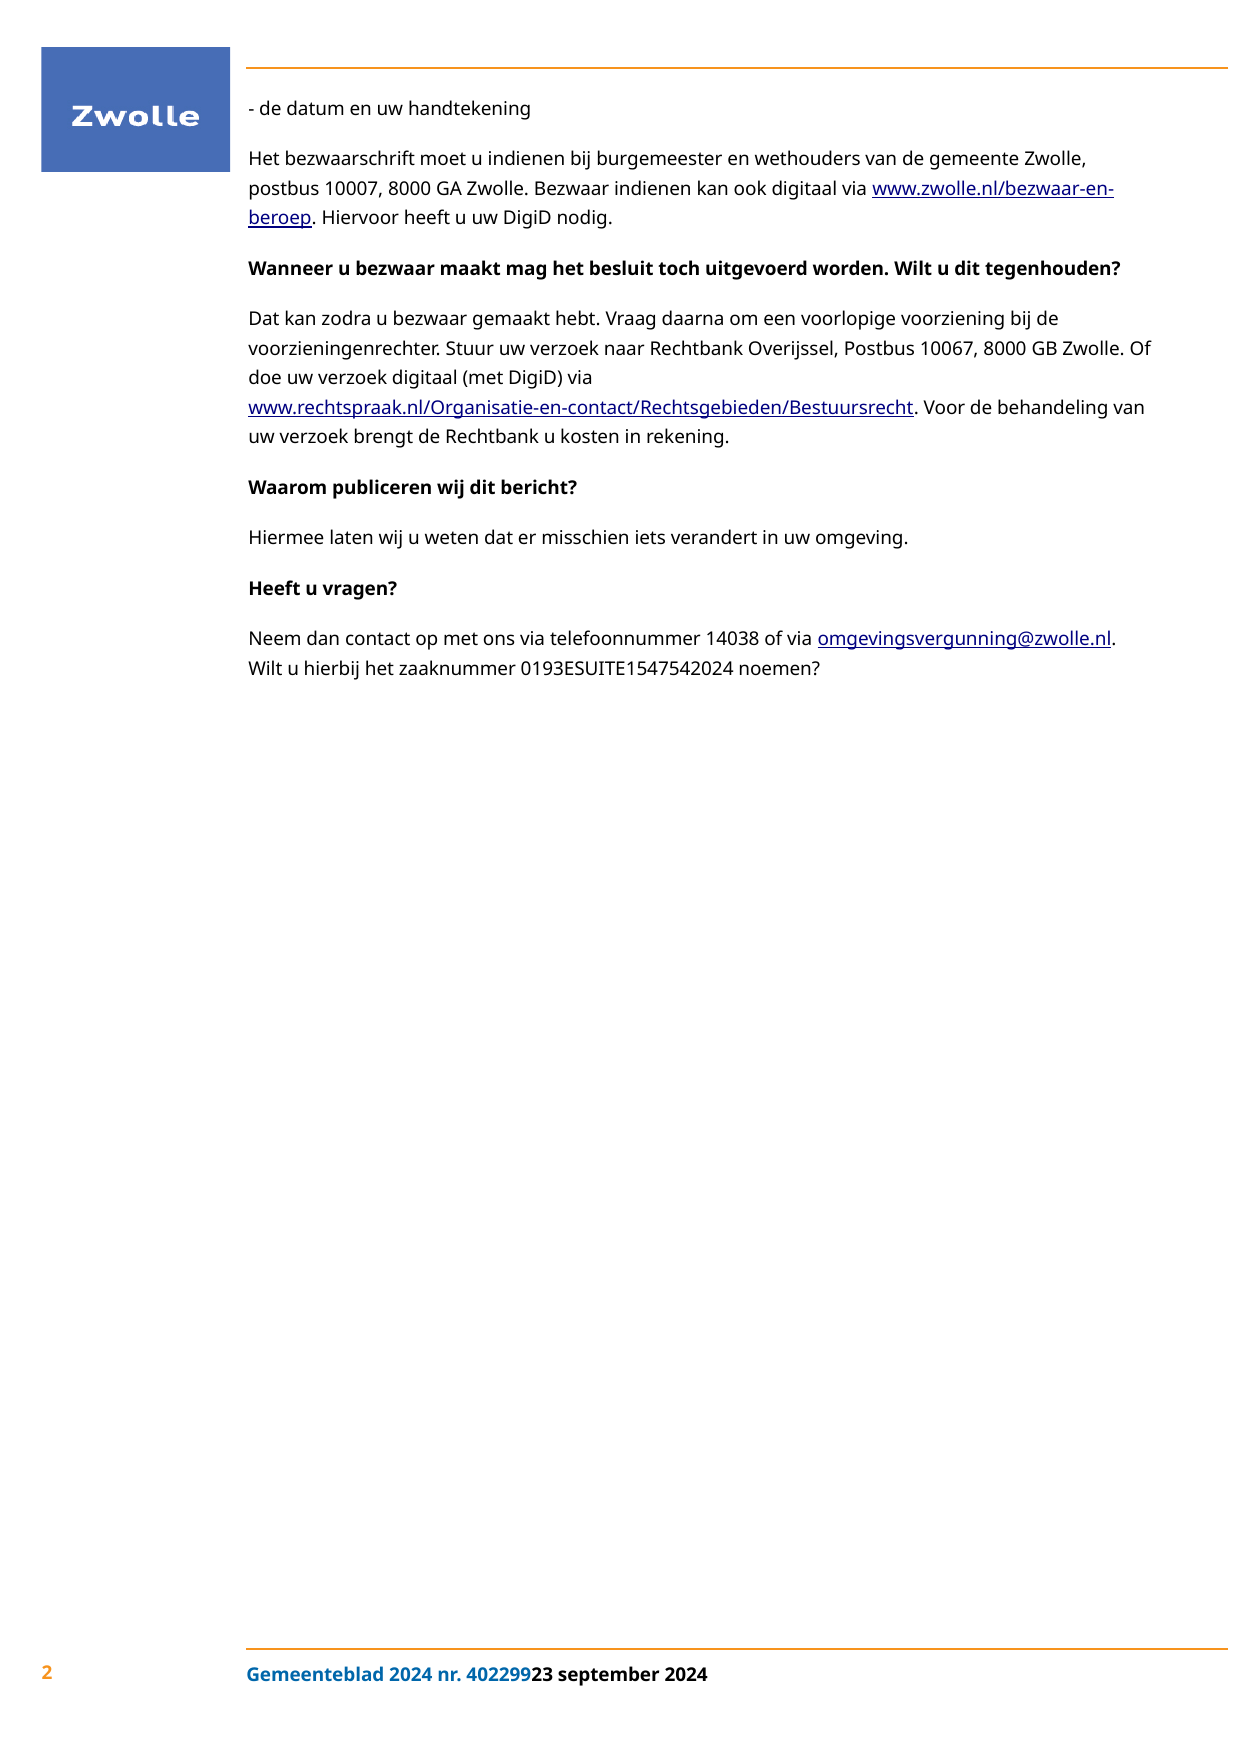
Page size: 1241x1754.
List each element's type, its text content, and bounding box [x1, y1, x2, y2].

text Neem dan contact op met ons via telefoonnummer 14038 of via omgevingsvergunning@zwolle.nl. Wilt u hierbij het zaaknummer 0193ESUITE1547542024 noemen? [248, 625, 1152, 681]
picture [41, 47, 231, 172]
text Het bezwaarschrift moet u indienen bij burgemeester en wethouders van de gemeente Zwolle, postbus 10007, 8000 GA Zwolle. Bezwaar indienen kan ook digitaal via www.zwolle.nl/bezwaar-en-beroep. Hiervoor heeft u uw DigiD nodig. [248, 145, 1152, 230]
text Wanneer u bezwaar maakt mag het besluit toch uitgevoerd worden. Wilt u dit tegenhouden? [248, 255, 1152, 281]
text Hiermee laten wij u weten dat er misschien iets verandert in uw omgeving. [248, 524, 1152, 550]
text Dat kan zodra u bezwaar gemaakt hebt. Vraag daarna om een voorlopige voorziening bij de voorzieningenrechter. Stuur uw verzoek naar Rechtbank Overijssel, Postbus 10067, 8000 GB Zwolle. Of doe uw verzoek digitaal (met DigiD) via www.rechtspraak.nl/Organisatie-en-contact/Rechtsgebieden/Bestuursrecht. Voor de behandeling van uw verzoek brengt de Rechtbank u kosten in rekening. [248, 305, 1152, 449]
text Heeft u vragen? [248, 575, 1152, 601]
text - de datum en uw handtekening [248, 95, 1152, 121]
text Waarom publiceren wij dit bericht? [248, 474, 1152, 500]
